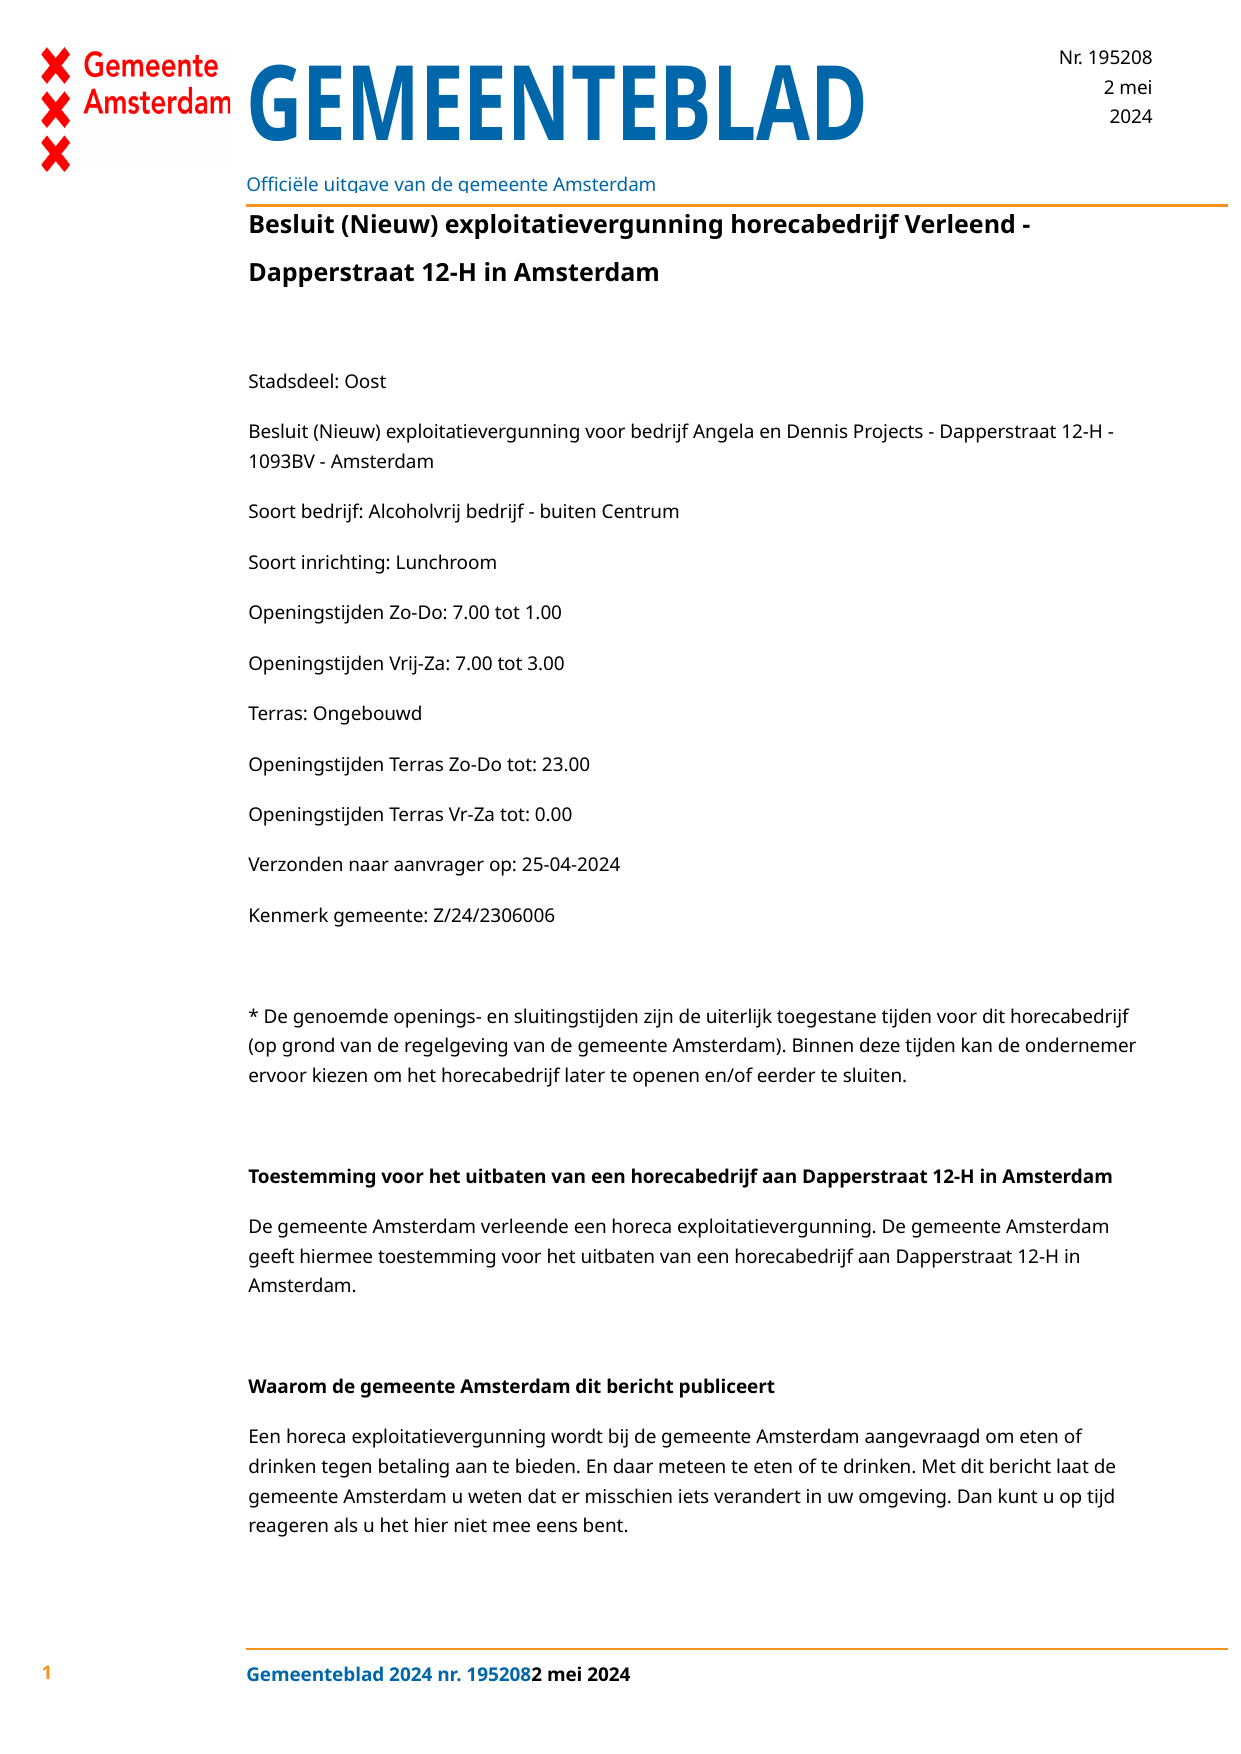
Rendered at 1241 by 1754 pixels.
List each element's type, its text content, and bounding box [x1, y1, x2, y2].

text Terras: Ongebouwd [248, 700, 1152, 726]
text Een horeca exploitatievergunning wordt bij de gemeente Amsterdam aangevraagd om eten of drinken tegen betaling aan te bieden. En daar meteen te eten of te drinken. Met dit bericht laat de gemeente Amsterdam u weten dat er misschien iets verandert in uw omgeving. Dan kunt u op tijd reageren als u het hier niet mee eens bent. [248, 1424, 1152, 1538]
text Besluit (Nieuw) exploitatievergunning horecabedrijf Verleend - Dapperstraat 12-H in Amsterdam [248, 207, 1152, 288]
text Openingstijden Vrij-Za: 7.00 tot 3.00 [248, 650, 1152, 676]
text Toestemming voor het uitbaten van een horecabedrijf aan Dapperstraat 12-H in Amsterdam [248, 1163, 1152, 1189]
picture [41, 47, 231, 172]
text Kenmerk gemeente: Z/24/2306006 [248, 902, 1152, 928]
text Soort bedrijf: Alcoholvrij bedrijf - buiten Centrum [248, 499, 1152, 524]
text Openingstijden Terras Zo-Do tot: 23.00 [248, 751, 1152, 777]
text * De genoemde openings- en sluitingstijden zijn de uiterlijk toegestane tijden voor dit horecabedrijf (op grond van de regelgeving van de gemeente Amsterdam). Binnen deze tijden kan de ondernemer ervoor kiezen om het horecabedrijf later te openen en/of eerder te sluiten. [248, 1003, 1152, 1088]
text Besluit (Nieuw) exploitatievergunning voor bedrijf Angela en Dennis Projects - Dapperstraat 12-H - 1093BV - Amsterdam [248, 419, 1152, 474]
text Soort inrichting: Lunchroom [248, 549, 1152, 575]
text Verzonden naar aanvrager op: 25-04-2024 [248, 852, 1152, 877]
text Openingstijden Terras Vr-Za tot: 0.00 [248, 801, 1152, 827]
text Waarom de gemeente Amsterdam dit bericht publiceert [248, 1373, 1152, 1399]
text Stadsdeel: Oost [248, 368, 1152, 394]
text Openingstijden Zo-Do: 7.00 tot 1.00 [248, 599, 1152, 625]
text De gemeente Amsterdam verleende een horeca exploitatievergunning. De gemeente Amsterdam geeft hiermee toestemming voor het uitbaten van een horecabedrijf aan Dapperstraat 12-H in Amsterdam. [248, 1213, 1152, 1298]
